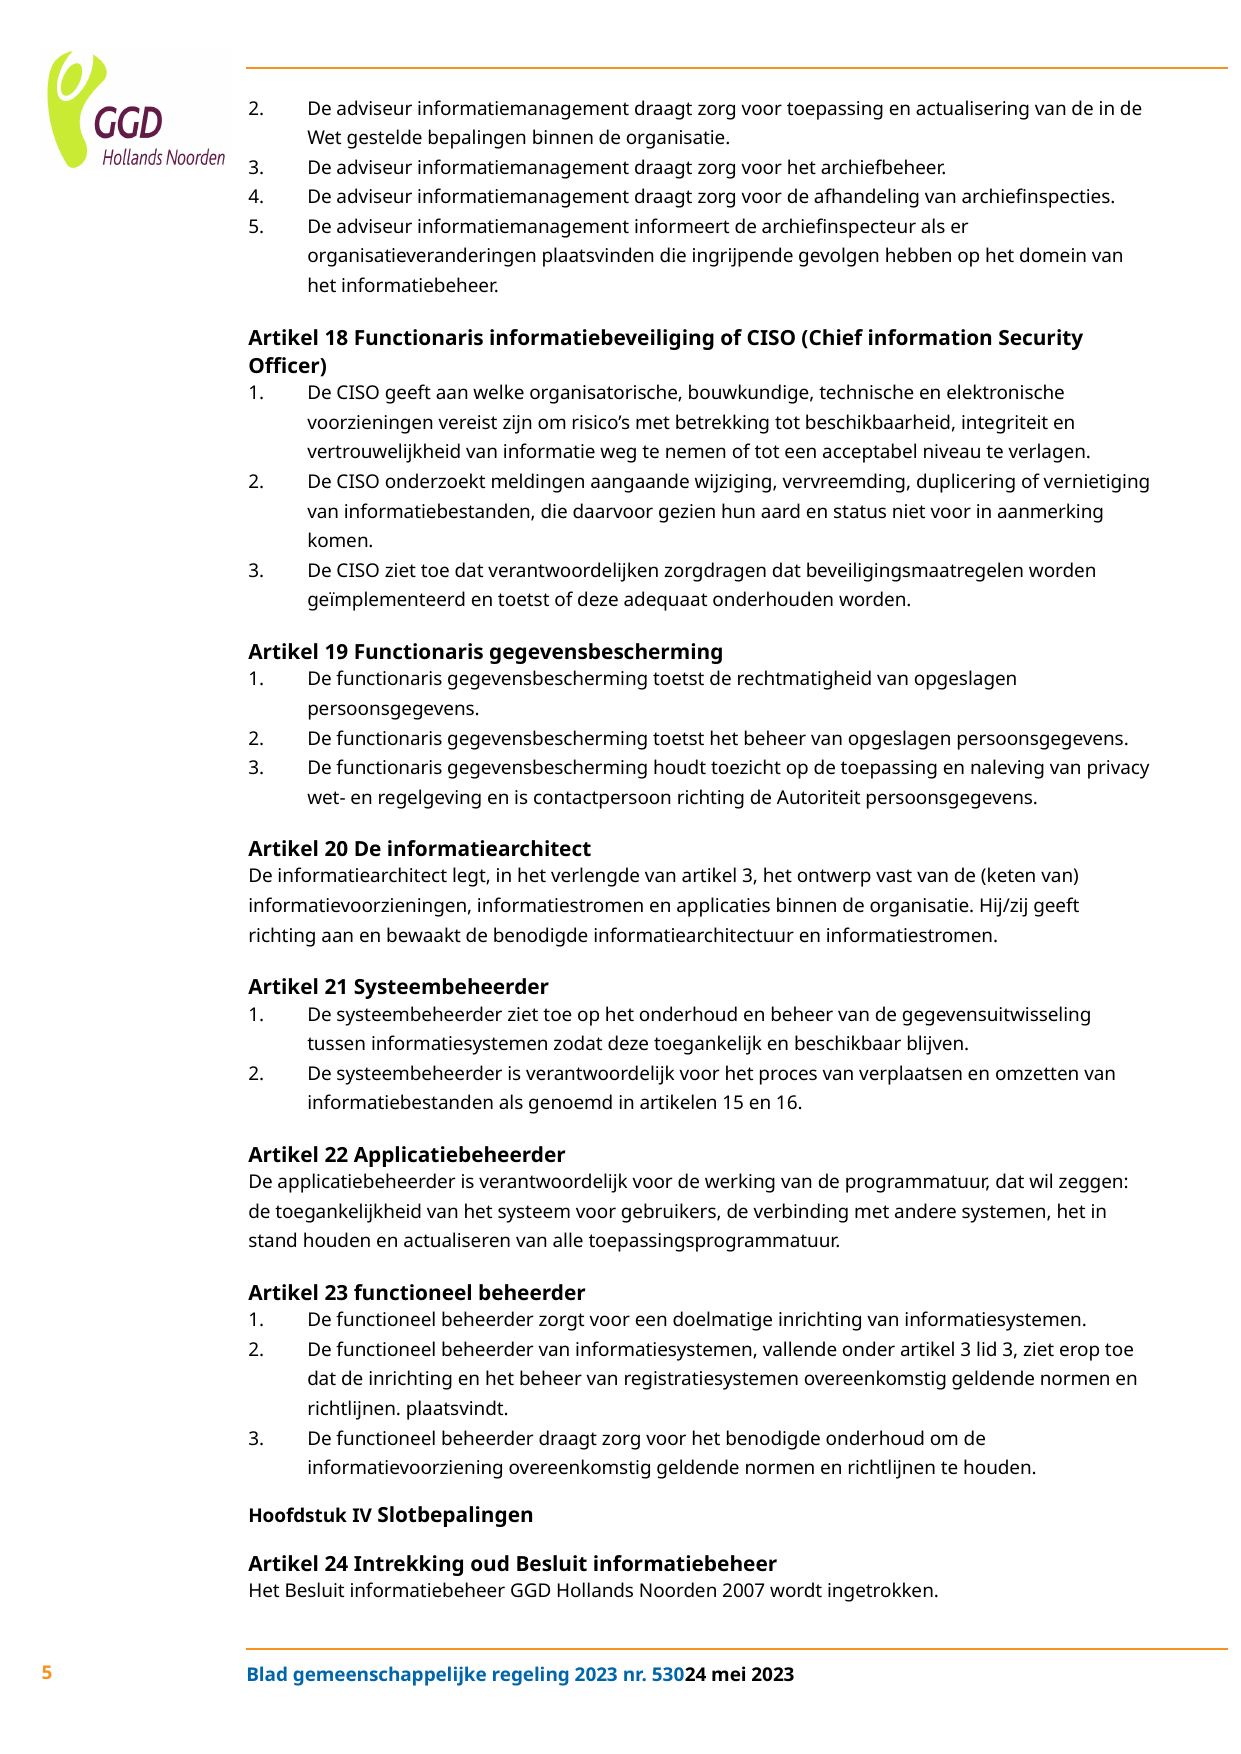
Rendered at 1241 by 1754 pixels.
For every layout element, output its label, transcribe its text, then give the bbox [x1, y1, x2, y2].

text Artikel 23 functioneel beheerder [248, 1278, 1152, 1306]
list De functioneel beheerder zorgt voor een doelmatige inrichting van informatiesystemen. [248, 1306, 1152, 1332]
list De adviseur informatiemanagement informeert de archiefinspecteur als er organisatieveranderingen plaatsvinden die ingrijpende gevolgen hebben op het domein van het informatiebeheer. [248, 213, 1152, 298]
list De adviseur informatiemanagement draagt zorg voor de afhandeling van archiefinspecties. [248, 183, 1152, 209]
text Artikel 20 De informatiearchitect [248, 834, 1152, 863]
list De CISO ziet toe dat verantwoordelijken zorgdragen dat beveiligingsmaatregelen worden geïmplementeerd en toetst of deze adequaat onderhouden worden. [248, 557, 1152, 612]
text Artikel 18 Functionaris informatiebeveiliging of CISO (Chief information Security Officer) [248, 323, 1152, 379]
list De functionaris gegevensbescherming toetst het beheer van opgeslagen persoonsgegevens. [248, 725, 1152, 750]
list De systeembeheerder ziet toe op het onderhoud en beheer van de gegevensuitwisseling tussen informatiesystemen zodat deze toegankelijk en beschikbaar blijven. [248, 1001, 1152, 1056]
list De adviseur informatiemanagement draagt zorg voor het archiefbeheer. [248, 154, 1152, 180]
text De informatiearchitect legt, in het verlengde van artikel 3, het ontwerp vast van de (keten van) informatievoorzieningen, informatiestromen en applicaties binnen de organisatie. Hij/zij geeft richting aan en bewaakt de benodigde informatiearchitectuur en informatiestromen. [248, 863, 1152, 948]
list De systeembeheerder is verantwoordelijk voor het proces van verplaatsen en omzetten van informatiebestanden als genoemd in artikelen 15 en 16. [248, 1060, 1152, 1115]
list De functioneel beheerder draagt zorg voor het benodigde onderhoud om de informatievoorziening overeenkomstig geldende normen en richtlijnen te houden. [248, 1425, 1152, 1480]
text Artikel 24 Intrekking oud Besluit informatiebeheer [248, 1549, 1152, 1578]
list De functionaris gegevensbescherming houdt toezicht op de toepassing en naleving van privacy wet- en regelgeving en is contactpersoon richting de Autoriteit persoonsgegevens. [248, 754, 1152, 809]
text Het Besluit informatiebeheer GGD Hollands Noorden 2007 wordt ingetrokken. [248, 1578, 1152, 1603]
list De CISO onderzoekt meldingen aangaande wijziging, vervreemding, duplicering of vernietiging van informatiebestanden, die daarvoor gezien hun aard en status niet voor in aanmerking komen. [248, 468, 1152, 553]
list De functioneel beheerder van informatiesystemen, vallende onder artikel 3 lid 3, ziet erop toe dat de inrichting en het beheer van registratiesystemen overeenkomstig geldende normen en richtlijnen. plaatsvindt. [248, 1336, 1152, 1421]
list De CISO geeft aan welke organisatorische, bouwkundige, technische en elektronische voorzieningen vereist zijn om risico’s met betrekking tot beschikbaarheid, integriteit en vertrouwelijkheid van informatie weg te nemen of tot een acceptabel niveau te verlagen. [248, 379, 1152, 464]
text Artikel 22 Applicatiebeheerder [248, 1140, 1152, 1168]
text Artikel 21 Systeembeheerder [248, 972, 1152, 1001]
text Hoofdstuk IV Slotbepalingen [248, 1500, 1152, 1528]
picture [41, 47, 231, 172]
list De adviseur informatiemanagement draagt zorg voor toepassing en actualisering van de in de Wet gestelde bepalingen binnen de organisatie. [248, 95, 1152, 150]
list De functionaris gegevensbescherming toetst de rechtmatigheid van opgeslagen persoonsgegevens. [248, 666, 1152, 721]
text De applicatiebeheerder is verantwoordelijk voor de werking van de programmatuur, dat wil zeggen: de toegankelijkheid van het systeem voor gebruikers, de verbinding met andere systemen, het in stand houden en actualiseren van alle toepassingsprogrammatuur. [248, 1168, 1152, 1253]
text Artikel 19 Functionaris gegevensbescherming [248, 637, 1152, 666]
